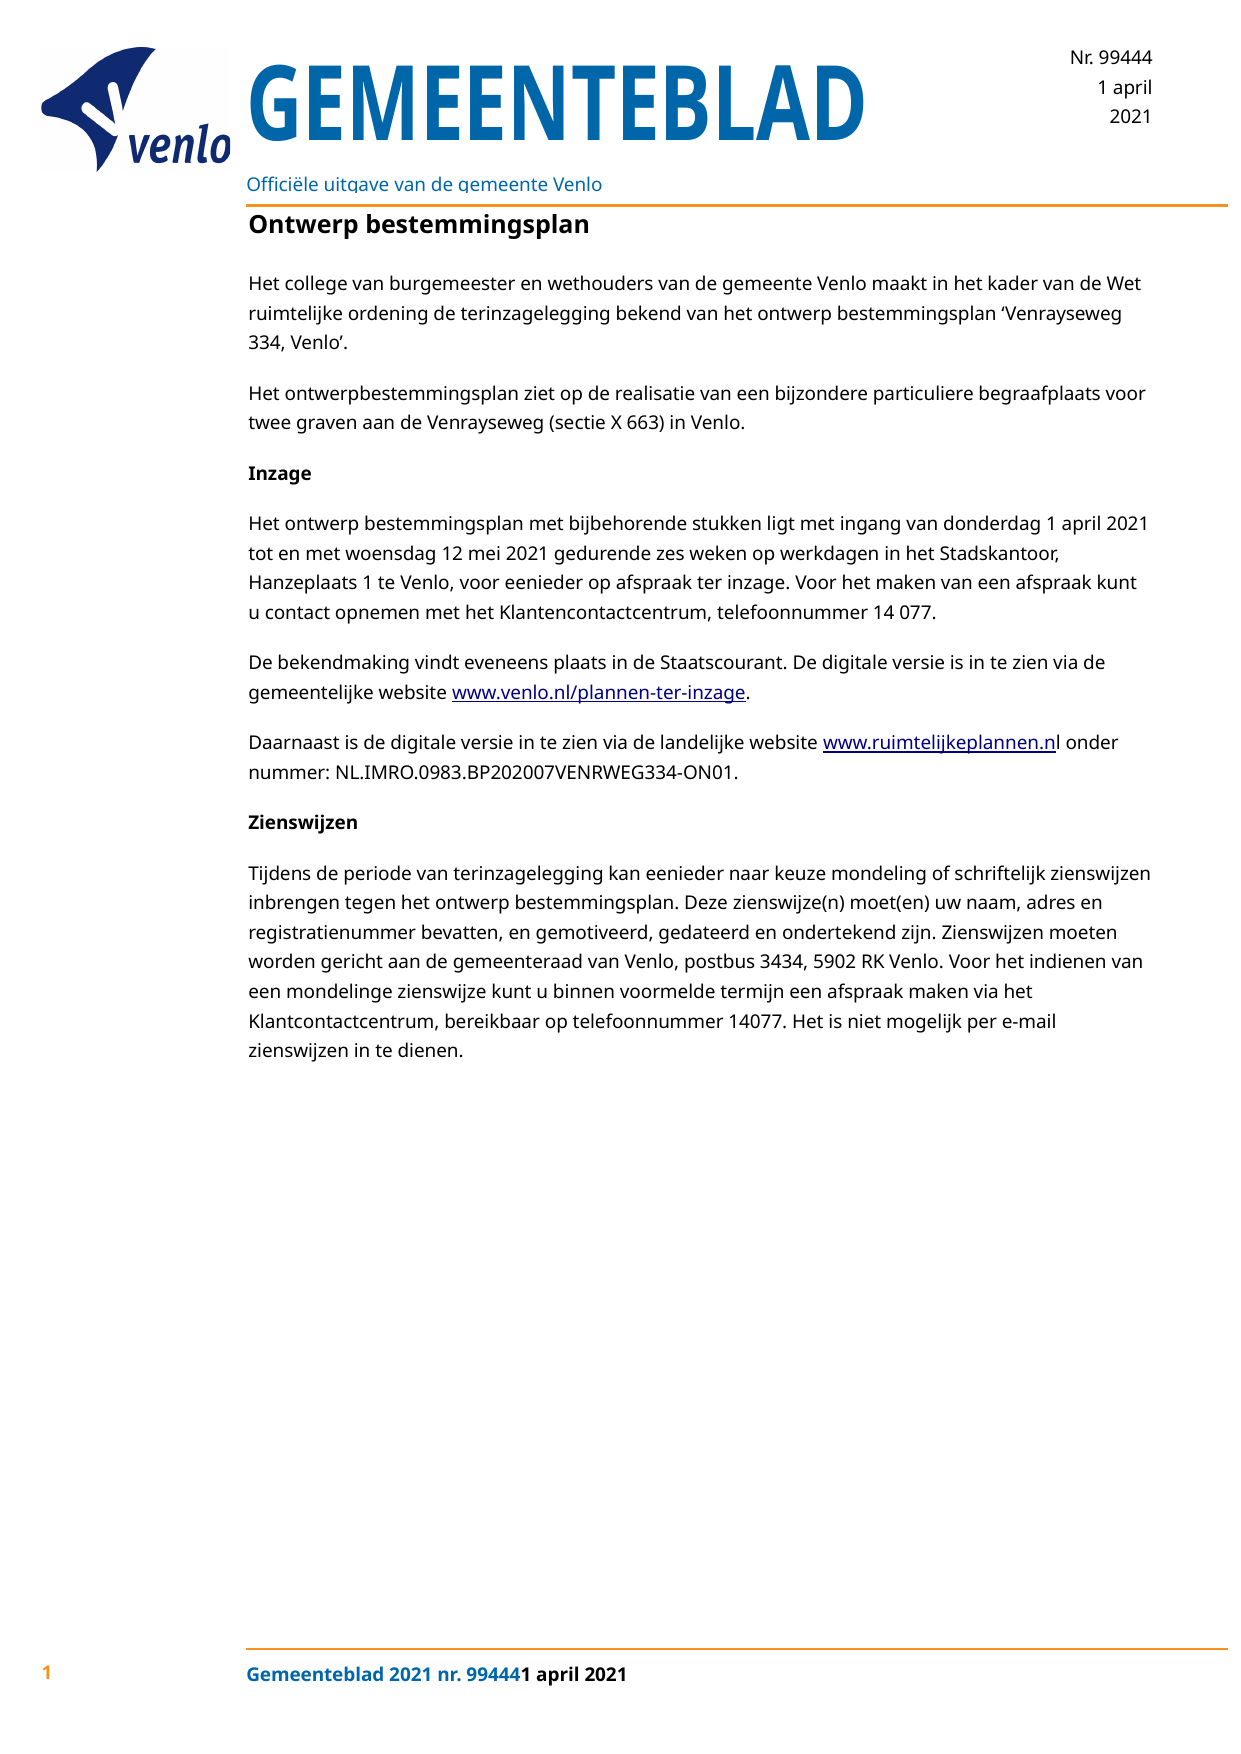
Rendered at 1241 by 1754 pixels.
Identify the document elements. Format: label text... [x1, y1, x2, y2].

text Het ontwerp bestemmingsplan met bijbehorende stukken ligt met ingang van donderdag 1 april 2021 tot en met woensdag 12 mei 2021 gedurende zes weken op werkdagen in het Stadskantoor, Hanzeplaats 1 te Venlo, voor eenieder op afspraak ter inzage. Voor het maken van een afspraak kunt u contact opnemen met het Klantencontactcentrum, telefoonnummer 14 077. [248, 510, 1152, 625]
picture [41, 47, 231, 172]
text Tijdens de periode van terinzagelegging kan eenieder naar keuze mondeling of schriftelijk zienswijzen inbrengen tegen het ontwerp bestemmingsplan. Deze zienswijze(n) moet(en) uw naam, adres en registratienummer bevatten, en gemotiveerd, gedateerd en ondertekend zijn. Zienswijzen moeten worden gericht aan de gemeenteraad van Venlo, postbus 3434, 5902 RK Venlo. Voor het indienen van een mondelinge zienswijze kunt u binnen voormelde termijn een afspraak maken via het Klantcontactcentrum, bereikbaar op telefoonnummer 14077. Het is niet mogelijk per e-mail zienswijzen in te dienen. [248, 860, 1152, 1063]
text Zienswijzen [248, 809, 1152, 835]
text Ontwerp bestemmingsplan [248, 207, 1152, 241]
text Het ontwerpbestemmingsplan ziet op de realisatie van een bijzondere particuliere begraafplaats voor twee graven aan de Venrayseweg (sectie X 663) in Venlo. [248, 380, 1152, 435]
text De bekendmaking vindt eveneens plaats in de Staatscourant. De digitale versie is in te zien via de gemeentelijke website www.venlo.nl/plannen-ter-inzage. [248, 649, 1152, 705]
text Daarnaast is de digitale versie in te zien via de landelijke website www.ruimtelijkeplannen.nl onder nummer: NL.IMRO.0983.BP202007VENRWEG334-ON01. [248, 729, 1152, 785]
text Inzage [248, 460, 1152, 486]
text Het college van burgemeester en wethouders van de gemeente Venlo maakt in het kader van de Wet ruimtelijke ordening de terinzagelegging bekend van het ontwerp bestemmingsplan ‘Venrayseweg 334, Venlo’. [248, 270, 1152, 355]
